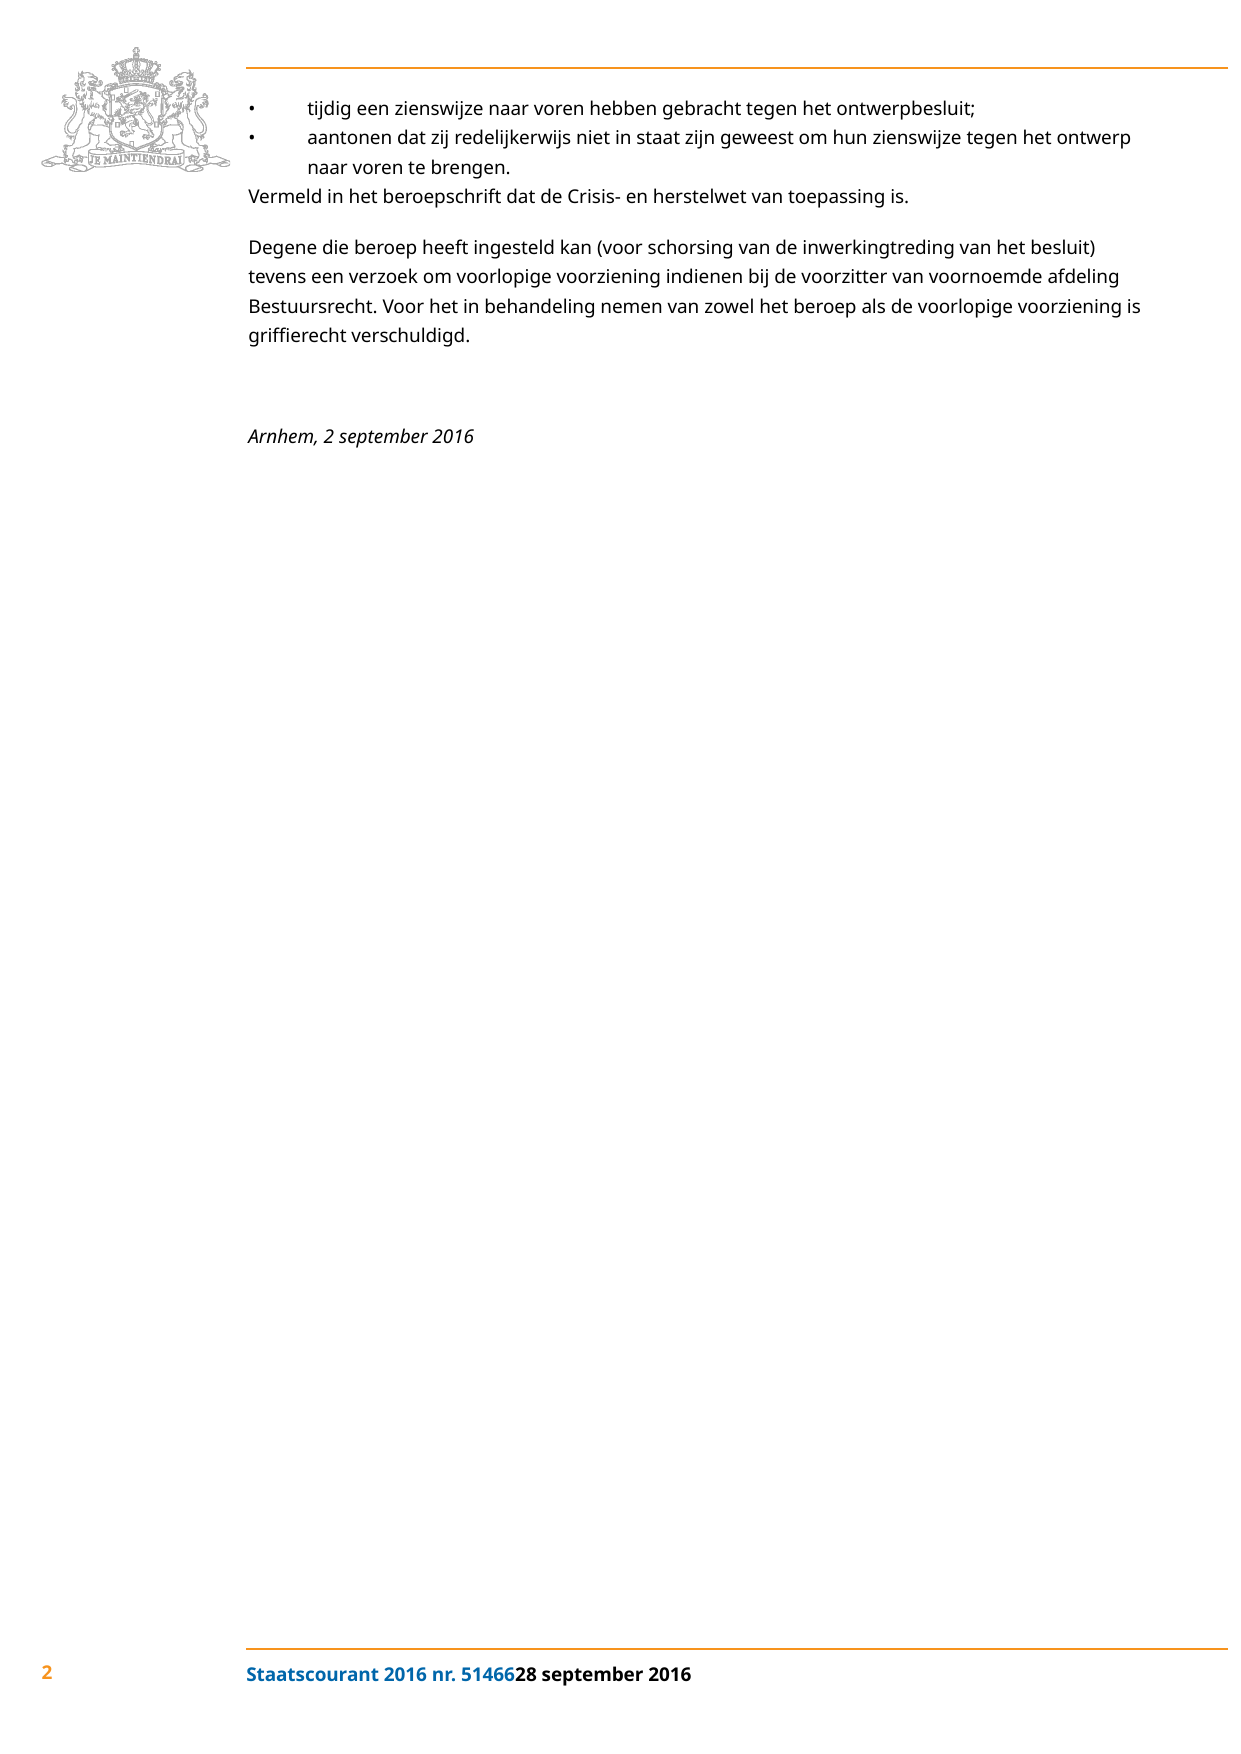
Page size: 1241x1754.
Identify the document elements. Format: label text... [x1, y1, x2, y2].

text Arnhem, 2 september 2016 [248, 423, 1152, 449]
text Vermeld in het beroepschrift dat de Crisis- en herstelwet van toepassing is. [248, 183, 1152, 209]
list aantonen dat zij redelijkerwijs niet in staat zijn geweest om hun zienswijze tegen het ontwerp naar voren te brengen. [248, 124, 1152, 180]
list tijdig een zienswijze naar voren hebben gebracht tegen het ontwerpbesluit; [248, 95, 1152, 121]
text Degene die beroep heeft ingesteld kan (voor schorsing van de inwerkingtreding van het besluit) tevens een verzoek om voorlopige voorziening indienen bij de voorzitter van voornoemde afdeling Bestuursrecht. Voor het in behandeling nemen van zowel het beroep als de voorlopige voorziening is griffierecht verschuldigd. [248, 234, 1152, 348]
picture [41, 47, 231, 172]
